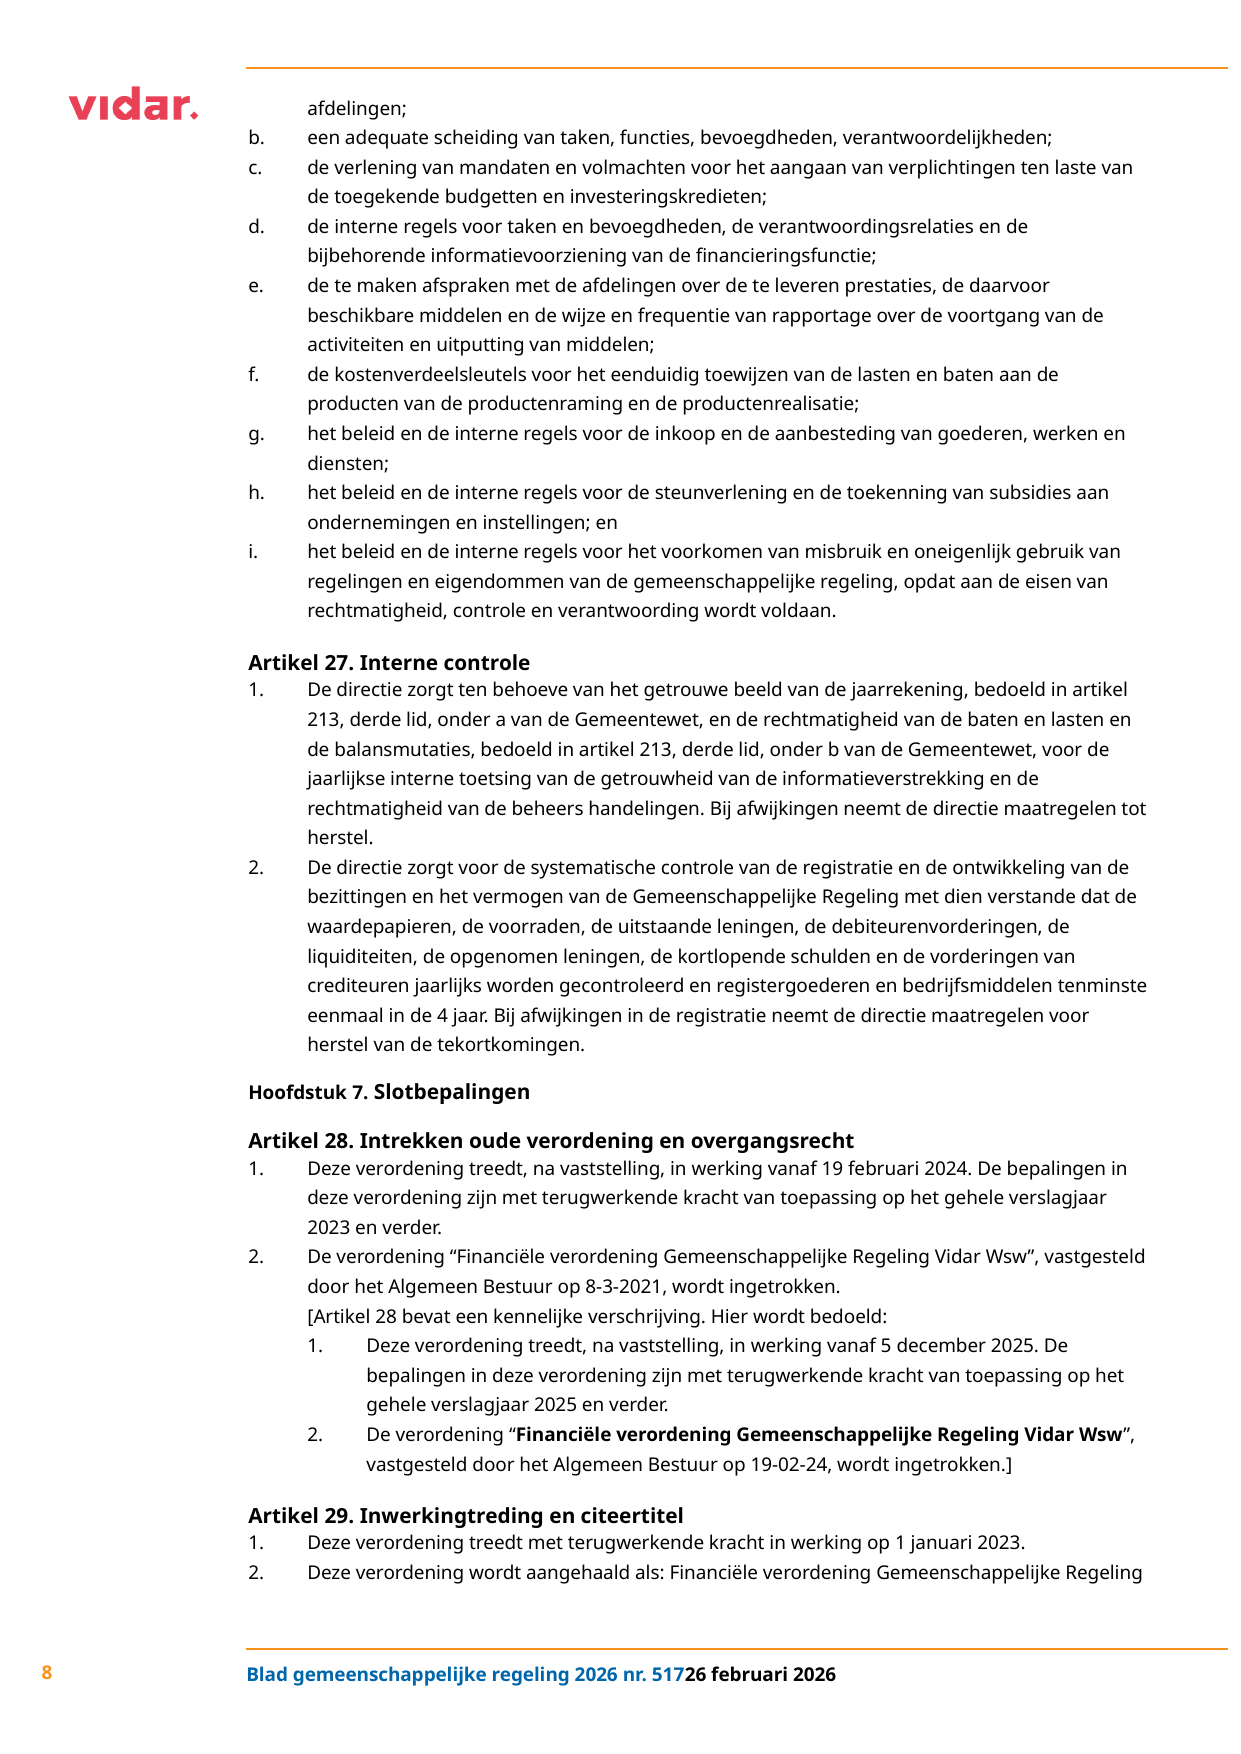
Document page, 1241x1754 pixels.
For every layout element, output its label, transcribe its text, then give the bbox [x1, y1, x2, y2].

text Artikel 27. Interne controle [248, 648, 1152, 677]
list Deze verordening wordt aangehaald als: Financiële verordening Gemeenschappelijke Regeling [248, 1559, 1152, 1585]
list Deze verordening treedt met terugwerkende kracht in werking op 1 januari 2023. [248, 1529, 1152, 1555]
list het beleid en de interne regels voor de inkoop en de aanbesteding van goederen, werken en diensten; [248, 420, 1152, 476]
list De directie zorgt voor de systematische controle van de registratie en de ontwikkeling van de bezittingen en het vermogen van de Gemeenschappelijke Regeling met dien verstande dat de waardepapieren, de voorraden, de uitstaande leningen, de debiteurenvorderingen, de liquiditeiten, de opgenomen leningen, de kortlopende schulden en de vorderingen van crediteuren jaarlijks worden gecontroleerd en registergoederen en bedrijfsmiddelen tenminste eenmaal in de 4 jaar. Bij afwijkingen in de registratie neemt de directie maatregelen voor herstel van de tekortkomingen. [248, 854, 1152, 1057]
list de kostenverdeelsleutels voor het eenduidig toewijzen van de lasten en baten aan de producten van de productenraming en de productenrealisatie; [248, 361, 1152, 416]
list de interne regels voor taken en bevoegdheden, de verantwoordingsrelaties en de bijbehorende informatievoorziening van de financieringsfunctie; [248, 213, 1152, 268]
list een adequate scheiding van taken, functies, bevoegdheden, verantwoordelijkheden; [248, 124, 1152, 150]
list afdelingen; [248, 95, 1152, 121]
list het beleid en de interne regels voor de steunverlening en de toekenning van subsidies aan ondernemingen en instellingen; en [248, 479, 1152, 535]
text Artikel 29. Inwerkingtreding en citeertitel [248, 1501, 1152, 1529]
list de verlening van mandaten en volmachten voor het aangaan van verplichtingen ten laste van de toegekende budgetten en investeringskredieten; [248, 154, 1152, 209]
text Hoofdstuk 7. Slotbepalingen [248, 1077, 1152, 1106]
list Deze verordening treedt, na vaststelling, in werking vanaf 19 februari 2024. De bepalingen in deze verordening zijn met terugwerkende kracht van toepassing op het gehele verslagjaar 2023 en verder. [248, 1155, 1152, 1240]
list [Artikel 28 bevat een kennelijke verschrijving. Hier wordt bedoeld: [248, 1303, 1152, 1328]
list De verordening “Financiële verordening Gemeenschappelijke Regeling Vidar Wsw”, vastgesteld door het Algemeen Bestuur op 8-3-2021, wordt ingetrokken. [248, 1244, 1152, 1299]
list De directie zorgt ten behoeve van het getrouwe beeld van de jaarrekening, bedoeld in artikel 213, derde lid, onder a van de Gemeentewet, en de rechtmatigheid van de baten en lasten en de balansmutaties, bedoeld in artikel 213, derde lid, onder b van de Gemeentewet, voor de jaarlijkse interne toetsing van de getrouwheid van de informatieverstrekking en de rechtmatigheid van de beheers handelingen. Bij afwijkingen neemt de directie maatregelen tot herstel. [248, 677, 1152, 850]
list Deze verordening treedt, na vaststelling, in werking vanaf 5 december 2025. De bepalingen in deze verordening zijn met terugwerkende kracht van toepassing op het gehele verslagjaar 2025 en verder. [307, 1332, 1152, 1417]
picture [41, 47, 231, 172]
list de te maken afspraken met de afdelingen over de te leveren prestaties, de daarvoor beschikbare middelen en de wijze en frequentie van rapportage over de voortgang van de activiteiten en uitputting van middelen; [248, 272, 1152, 357]
text Artikel 28. Intrekken oude verordening en overgangsrecht [248, 1126, 1152, 1155]
list De verordening “Financiële verordening Gemeenschappelijke Regeling Vidar Wsw”, vastgesteld door het Algemeen Bestuur op 19-02-24, wordt ingetrokken.] [307, 1421, 1152, 1476]
list het beleid en de interne regels voor het voorkomen van misbruik en oneigenlijk gebruik van regelingen en eigendommen van de gemeenschappelijke regeling, opdat aan de eisen van rechtmatigheid, controle en verantwoording wordt voldaan. [248, 538, 1152, 623]
